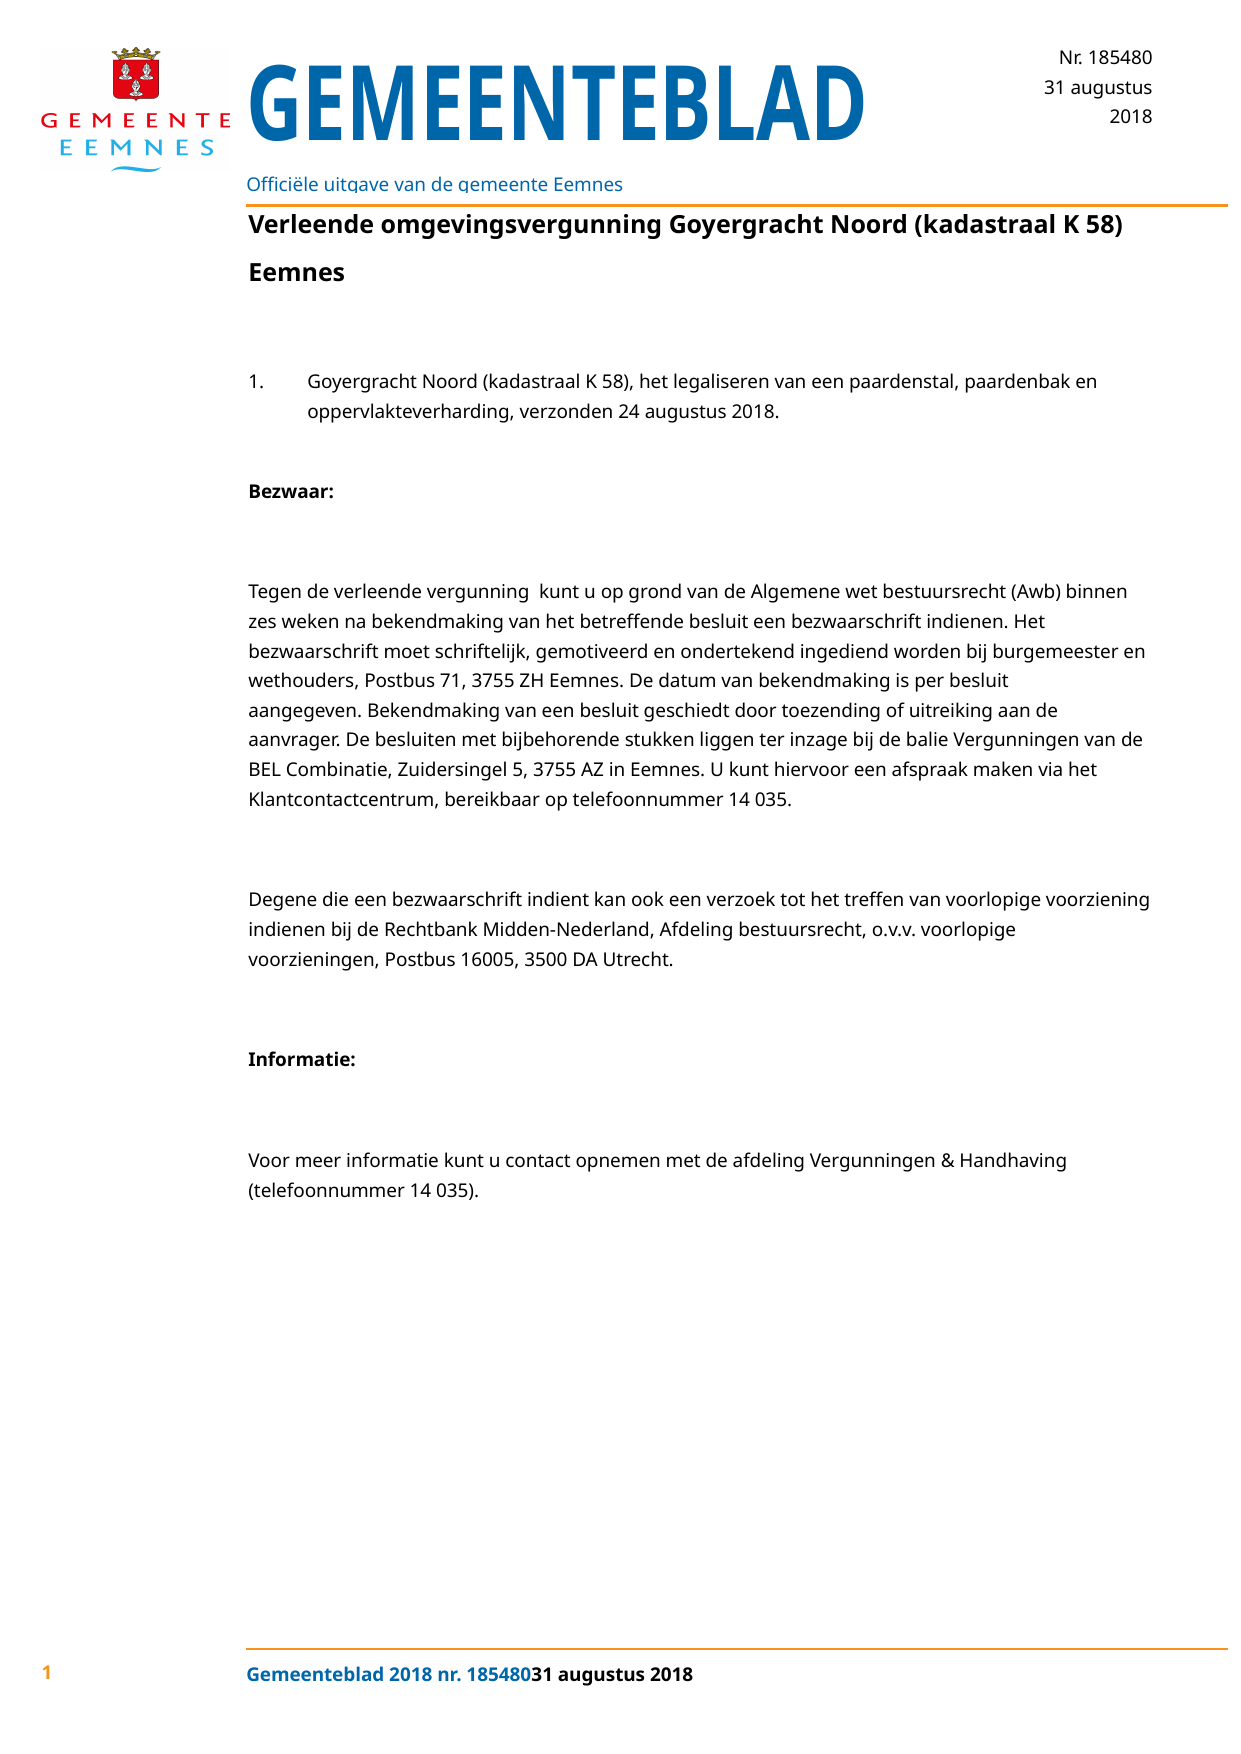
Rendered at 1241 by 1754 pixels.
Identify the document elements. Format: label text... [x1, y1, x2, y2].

text Informatie: [248, 1047, 1152, 1072]
text Degene die een bezwaarschrift indient kan ook een verzoek tot het treffen van voorlopige voorziening indienen bij de Rechtbank Midden-Nederland, Afdeling bestuursrecht, o.v.v. voorlopige voorzieningen, Postbus 16005, 3500 DA Utrecht. [248, 887, 1152, 972]
text Voor meer informatie kunt u contact opnemen met de afdeling Vergunningen & Handhaving (telefoonnummer 14 035). [248, 1147, 1152, 1203]
text Verleende omgevingsvergunning Goyergracht Noord (kadastraal K 58) Eemnes [248, 207, 1152, 288]
text Tegen de verleende vergunning kunt u op grond van de Algemene wet bestuursrecht (Awb) binnen zes weken na bekendmaking van het betreffende besluit een bezwaarschrift indienen. Het bezwaarschrift moet schriftelijk, gemotiveerd en ondertekend ingediend worden bij burgemeester en wethouders, Postbus 71, 3755 ZH Eemnes. De datum van bekendmaking is per besluit aangegeven. Bekendmaking van een besluit geschiedt door toezending of uitreiking aan de aanvrager. De besluiten met bijbehorende stukken liggen ter inzage bij de balie Vergunningen van de BEL Combinatie, Zuidersingel 5, 3755 AZ in Eemnes. U kunt hiervoor een afspraak maken via het Klantcontactcentrum, bereikbaar op telefoonnummer 14 035. [248, 579, 1152, 812]
list Goyergracht Noord (kadastraal K 58), het legaliseren van een paardenstal, paardenbak en oppervlakteverharding, verzonden 24 augustus 2018. [248, 368, 1152, 424]
text Bezwaar: [248, 478, 1152, 504]
picture [41, 47, 231, 172]
